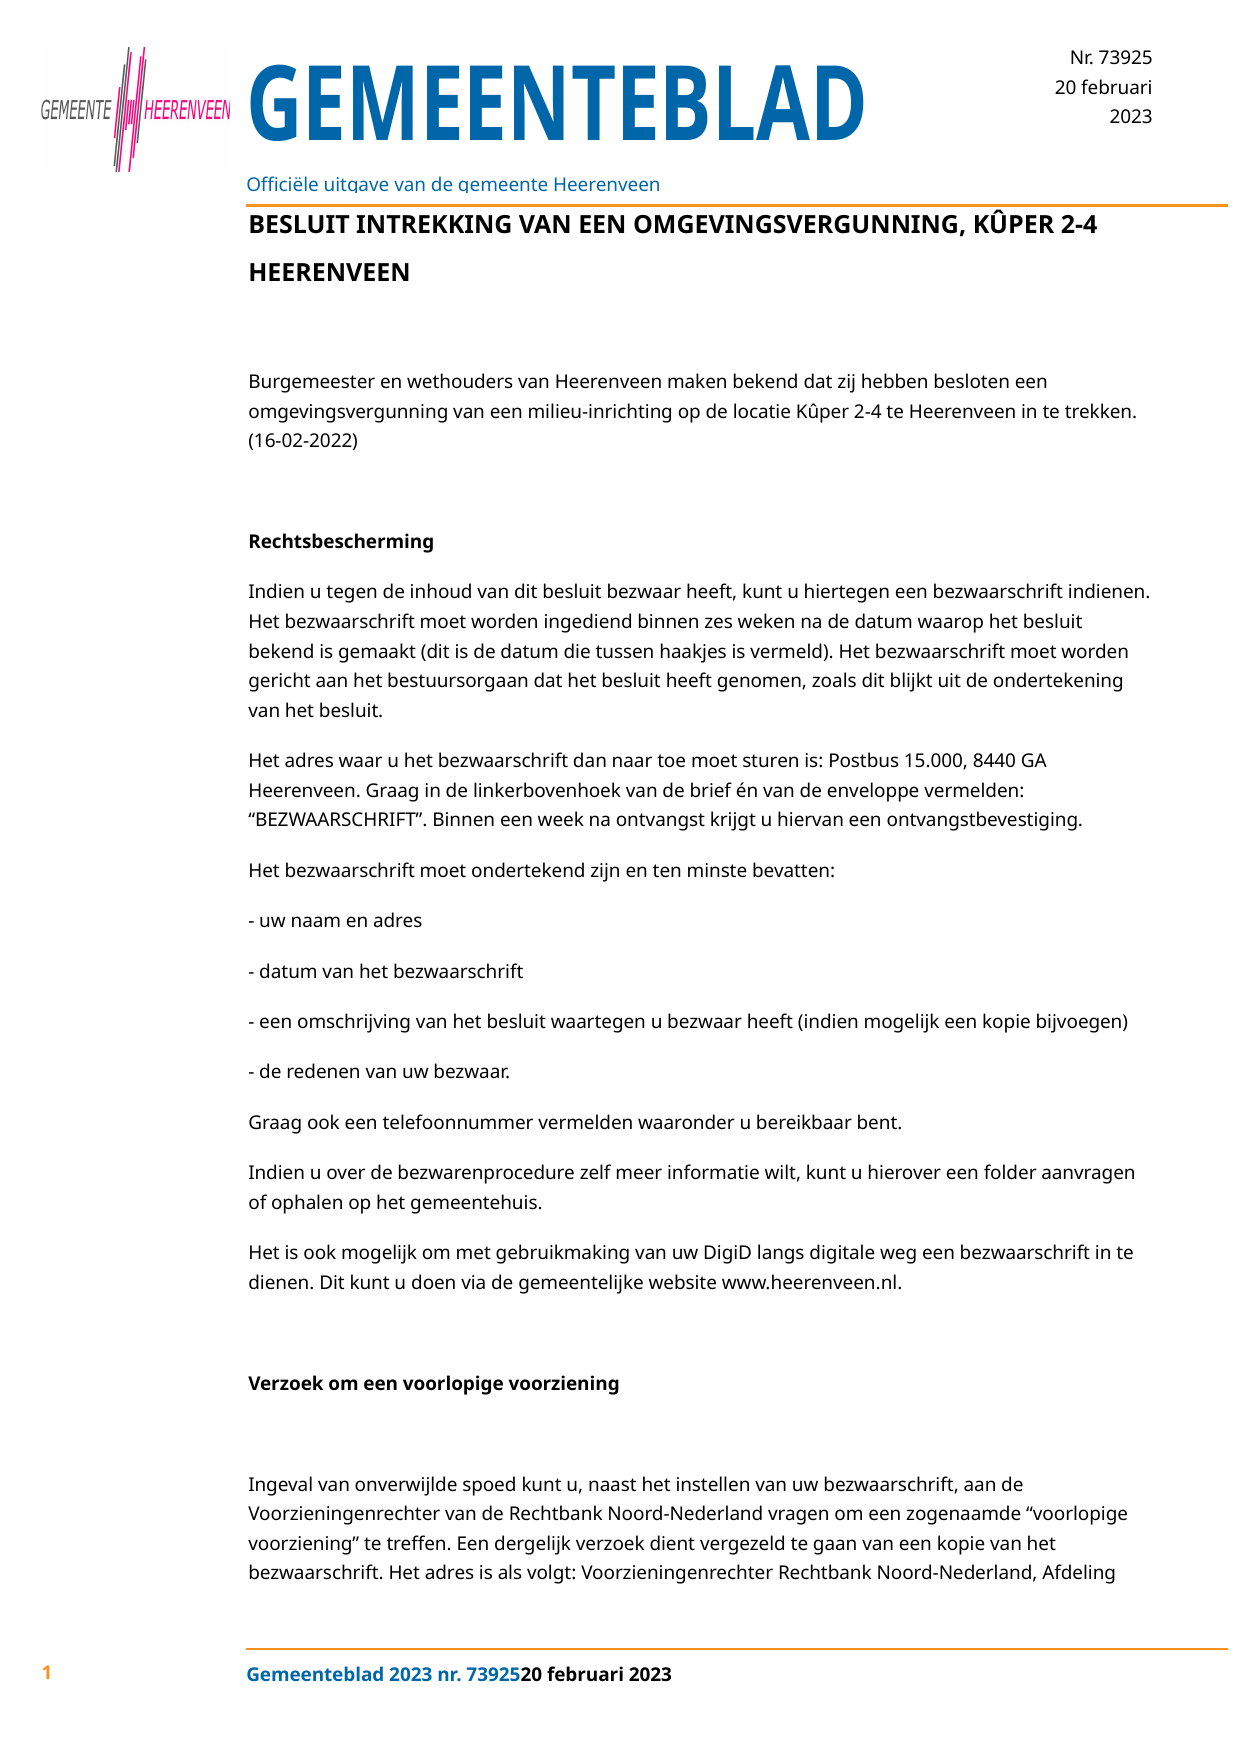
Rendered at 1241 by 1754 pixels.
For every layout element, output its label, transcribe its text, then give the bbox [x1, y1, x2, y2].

text Burgemeester en wethouders van Heerenveen maken bekend dat zij hebben besloten een omgevingsvergunning van een milieu-inrichting op de locatie Kûper 2-4 te Heerenveen in te trekken. (16-02-2022) [248, 368, 1152, 453]
text Ingeval van onverwijlde spoed kunt u, naast het instellen van uw bezwaarschrift, aan de Voorzieningenrechter van de Rechtbank Noord-Nederland vragen om een zogenaamde “voorlopige voorziening” te treffen. Een dergelijk verzoek dient vergezeld te gaan van een kopie van het bezwaarschrift. Het adres is als volgt: Voorzieningenrechter Rechtbank Noord-Nederland, Afdeling [248, 1471, 1152, 1585]
text Rechtsbescherming [248, 528, 1152, 554]
text Het is ook mogelijk om met gebruikmaking van uw DigiD langs digitale weg een bezwaarschrift in te dienen. Dit kunt u doen via de gemeentelijke website www.heerenveen.nl. [248, 1239, 1152, 1295]
text - een omschrijving van het besluit waartegen u bezwaar heeft (indien mogelijk een kopie bijvoegen) [248, 1008, 1152, 1034]
text Het bezwaarschrift moet ondertekend zijn en ten minste bevatten: [248, 857, 1152, 883]
text - datum van het bezwaarschrift [248, 958, 1152, 984]
text Indien u over de bezwarenprocedure zelf meer informatie wilt, kunt u hierover een folder aanvragen of ophalen op het gemeentehuis. [248, 1159, 1152, 1215]
text - de redenen van uw bezwaar. [248, 1059, 1152, 1084]
text Indien u tegen de inhoud van dit besluit bezwaar heeft, kunt u hiertegen een bezwaarschrift indienen. Het bezwaarschrift moet worden ingediend binnen zes weken na de datum waarop het besluit bekend is gemaakt (dit is de datum die tussen haakjes is vermeld). Het bezwaarschrift moet worden gericht aan het bestuursorgaan dat het besluit heeft genomen, zoals dit blijkt uit de ondertekening van het besluit. [248, 579, 1152, 723]
text Het adres waar u het bezwaarschrift dan naar toe moet sturen is: Postbus 15.000, 8440 GA Heerenveen. Graag in de linkerbovenhoek van de brief én van de enveloppe vermelden: “BEZWAARSCHRIFT”. Binnen een week na ontvangst krijgt u hiervan een ontvangstbevestiging. [248, 747, 1152, 832]
picture [41, 47, 231, 172]
text BESLUIT INTREKKING VAN EEN OMGEVINGSVERGUNNING, KÛPER 2-4 HEERENVEEN [248, 207, 1152, 288]
text Graag ook een telefoonnummer vermelden waaronder u bereikbaar bent. [248, 1109, 1152, 1135]
text - uw naam en adres [248, 907, 1152, 933]
text Verzoek om een voorlopige voorziening [248, 1370, 1152, 1396]
